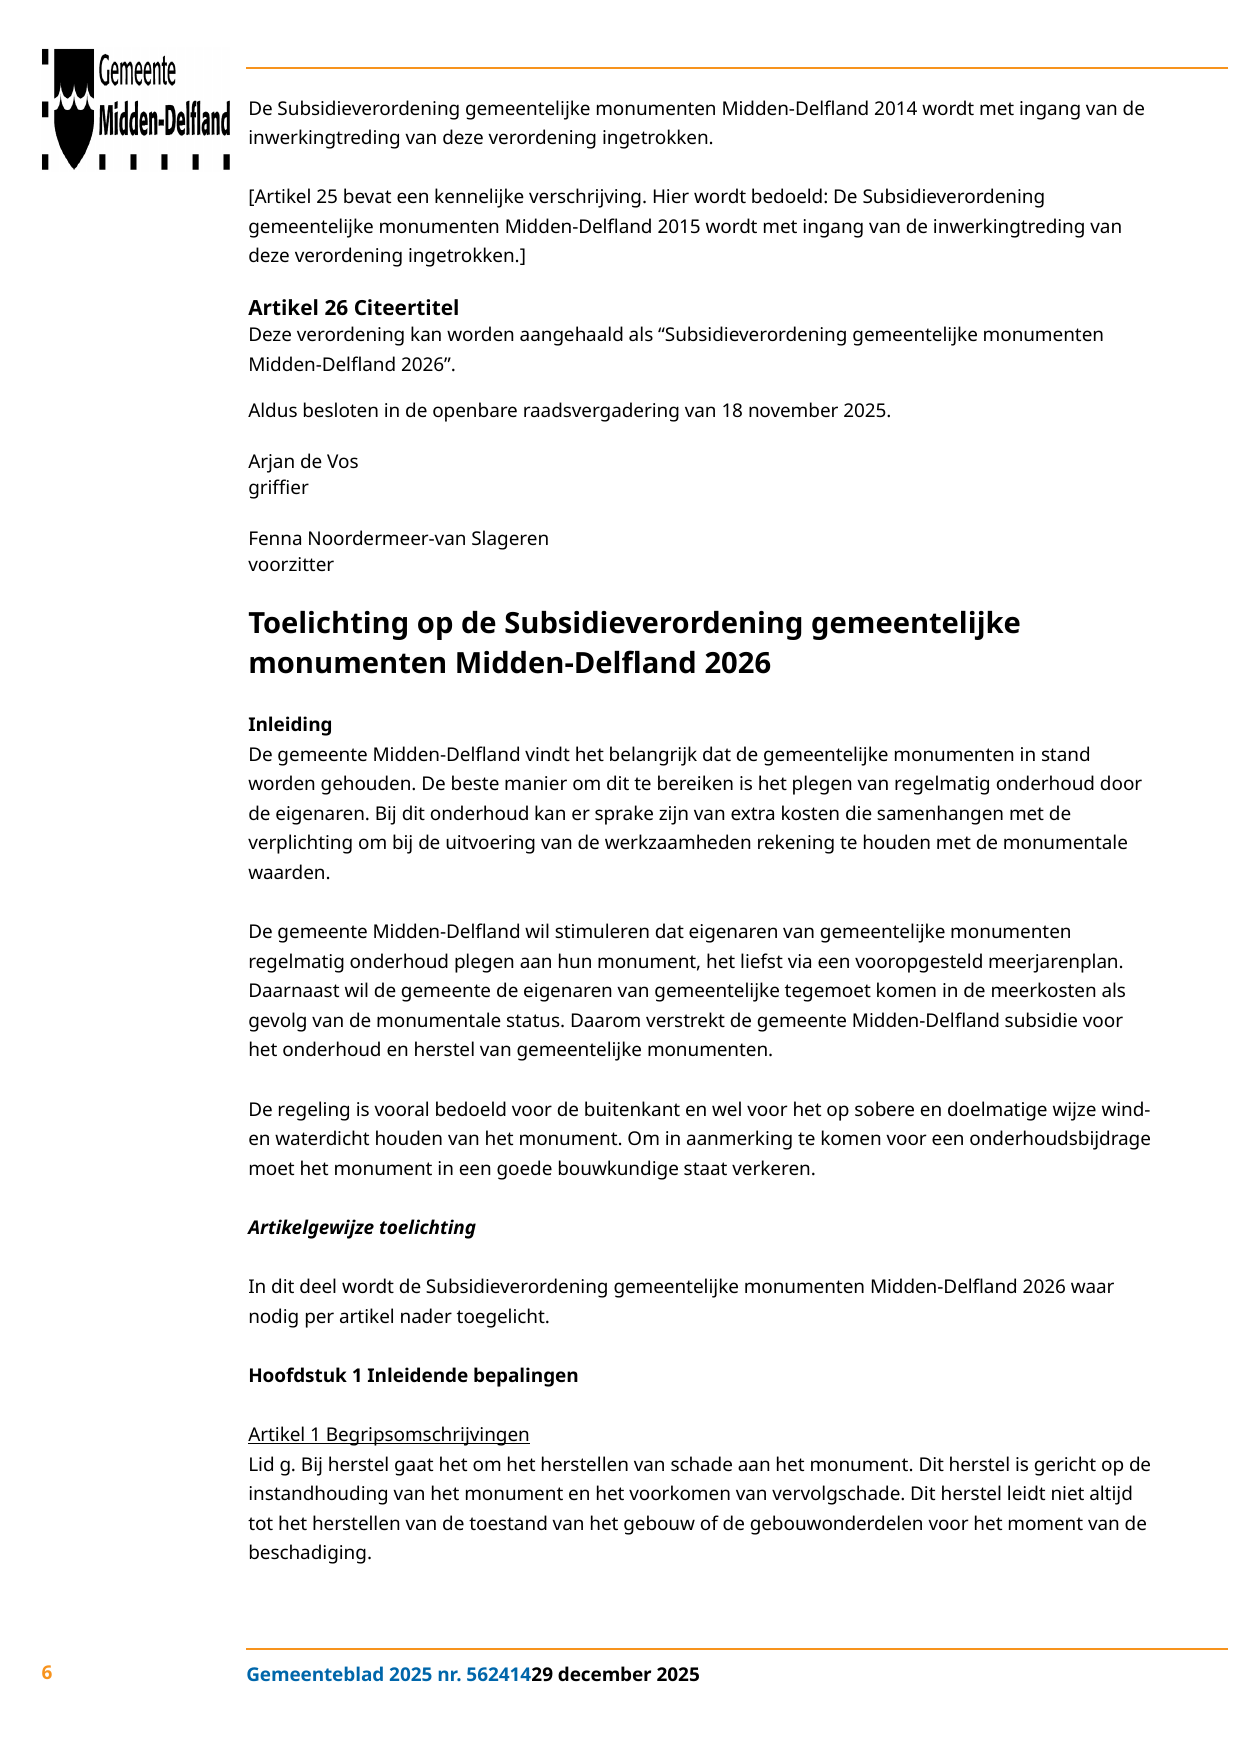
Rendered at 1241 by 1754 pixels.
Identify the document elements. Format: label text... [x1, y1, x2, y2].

text Inleiding [248, 711, 1152, 737]
text griffier [248, 474, 1152, 500]
text Aldus besloten in de openbare raadsvergadering van 18 november 2025. [248, 397, 1152, 422]
text In dit deel wordt de Subsidieverordening gemeentelijke monumenten Midden-Delfland 2026 waar nodig per artikel nader toegelicht. [248, 1273, 1152, 1328]
text Artikel 26 Citeertitel [248, 293, 1152, 322]
text Deze verordening kan worden aangehaald als “Subsidieverordening gemeentelijke monumenten Midden-Delfland 2026”. [248, 322, 1152, 377]
text Hoofdstuk 1 Inleidende bepalingen [248, 1362, 1152, 1388]
text Fenna Noordermeer-van Slageren [248, 525, 1152, 551]
text voorzitter [248, 551, 1152, 577]
text Toelichting op de Subsidieverordening gemeentelijke monumenten Midden-Delfland 2026 [248, 603, 1152, 682]
text Artikelgewijze toelichting [248, 1214, 1152, 1240]
text De Subsidieverordening gemeentelijke monumenten Midden-Delfland 2014 wordt met ingang van de inwerkingtreding van deze verordening ingetrokken. [248, 95, 1152, 150]
text Arjan de Vos [248, 448, 1152, 474]
text Artikel 1 Begripsomschrijvingen [248, 1421, 1152, 1447]
picture [41, 47, 231, 172]
text De gemeente Midden-Delfland wil stimuleren dat eigenaren van gemeentelijke monumenten regelmatig onderhoud plegen aan hun monument, het liefst via een vooropgesteld meerjarenplan. Daarnaast wil de gemeente de eigenaren van gemeentelijke tegemoet komen in de meerkosten als gevolg van de monumentale status. Daarom verstrekt de gemeente Midden-Delfland subsidie voor het onderhoud en herstel van gemeentelijke monumenten. [248, 918, 1152, 1062]
text Lid g. Bij herstel gaat het om het herstellen van schade aan het monument. Dit herstel is gericht op de instandhouding van het monument en het voorkomen van vervolgschade. Dit herstel leidt niet altijd tot het herstellen van de toestand van het gebouw of de gebouwonderdelen voor het moment van de beschadiging. [248, 1451, 1152, 1565]
text De regeling is vooral bedoeld voor de buitenkant en wel voor het op sobere en doelmatige wijze wind- en waterdicht houden van het monument. Om in aanmerking te komen voor een onderhoudsbijdrage moet het monument in een goede bouwkundige staat verkeren. [248, 1096, 1152, 1181]
text De gemeente Midden-Delfland vindt het belangrijk dat de gemeentelijke monumenten in stand worden gehouden. De beste manier om dit te bereiken is het plegen van regelmatig onderhoud door de eigenaren. Bij dit onderhoud kan er sprake zijn van extra kosten die samenhangen met de verplichting om bij de uitvoering van de werkzaamheden rekening te houden met de monumentale waarden. [248, 741, 1152, 885]
text [Artikel 25 bevat een kennelijke verschrijving. Hier wordt bedoeld: De Subsidieverordening gemeentelijke monumenten Midden-Delfland 2015 wordt met ingang van de inwerkingtreding van deze verordening ingetrokken.] [248, 183, 1152, 268]
